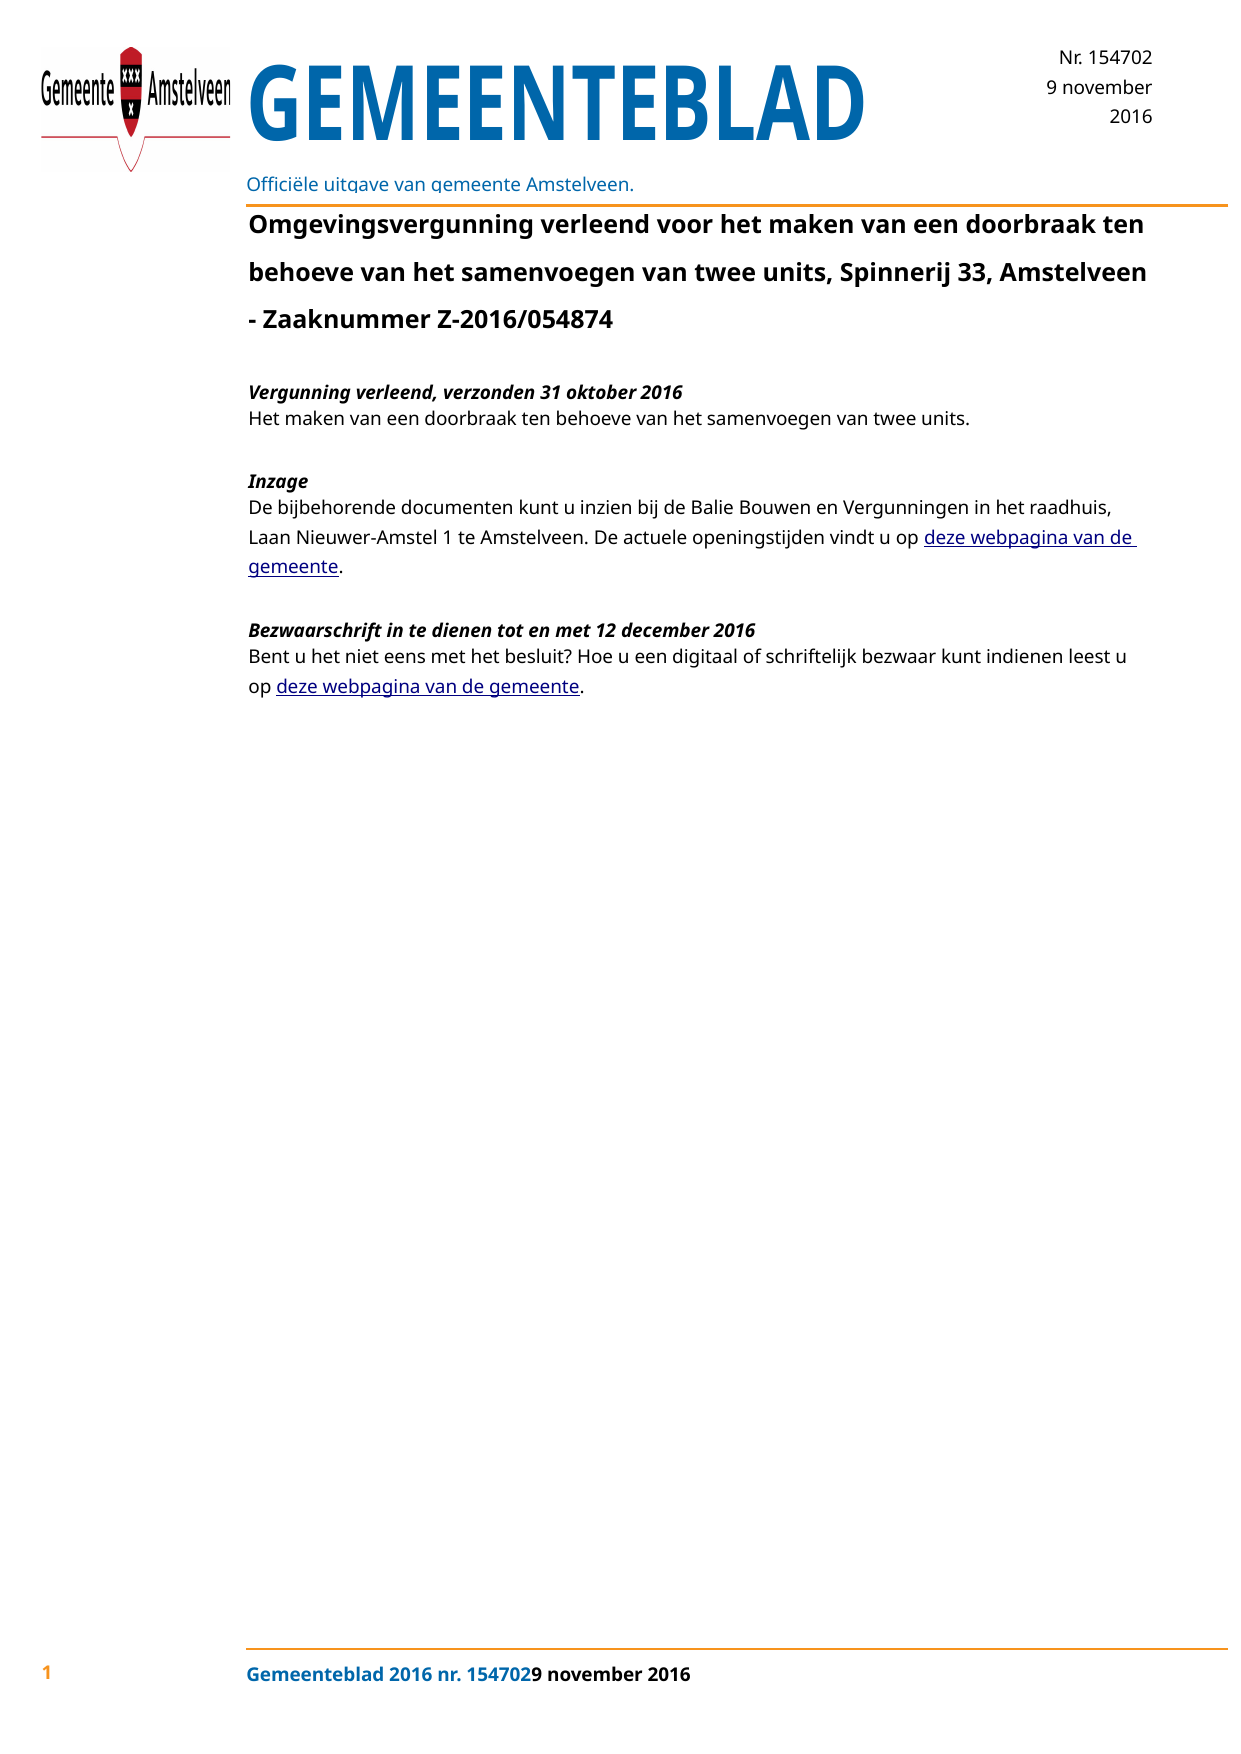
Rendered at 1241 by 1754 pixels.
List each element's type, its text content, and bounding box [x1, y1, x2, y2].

picture [41, 47, 231, 172]
text Het maken van een doorbraak ten behoeve van het samenvoegen van twee units. [248, 405, 1152, 431]
text Bezwaarschrift in te dienen tot en met 12 december 2016 [248, 618, 1152, 643]
text Vergunning verleend, verzonden 31 oktober 2016 [248, 379, 1152, 405]
text Bent u het niet eens met het besluit? Hoe u een digitaal of schriftelijk bezwaar kunt indienen leest u op deze webpagina van de gemeente. [248, 643, 1152, 699]
text Inzage [248, 469, 1152, 494]
text Omgevingsvergunning verleend voor het maken van een doorbraak ten behoeve van het samenvoegen van twee units, Spinnerij 33, Amstelveen - Zaaknummer Z-2016/054874 [248, 207, 1152, 336]
text De bijbehorende documenten kunt u inzien bij de Balie Bouwen en Vergunningen in het raadhuis, Laan Nieuwer-Amstel 1 te Amstelveen. De actuele openingstijden vindt u op deze webpagina van de gemeente. [248, 494, 1152, 579]
